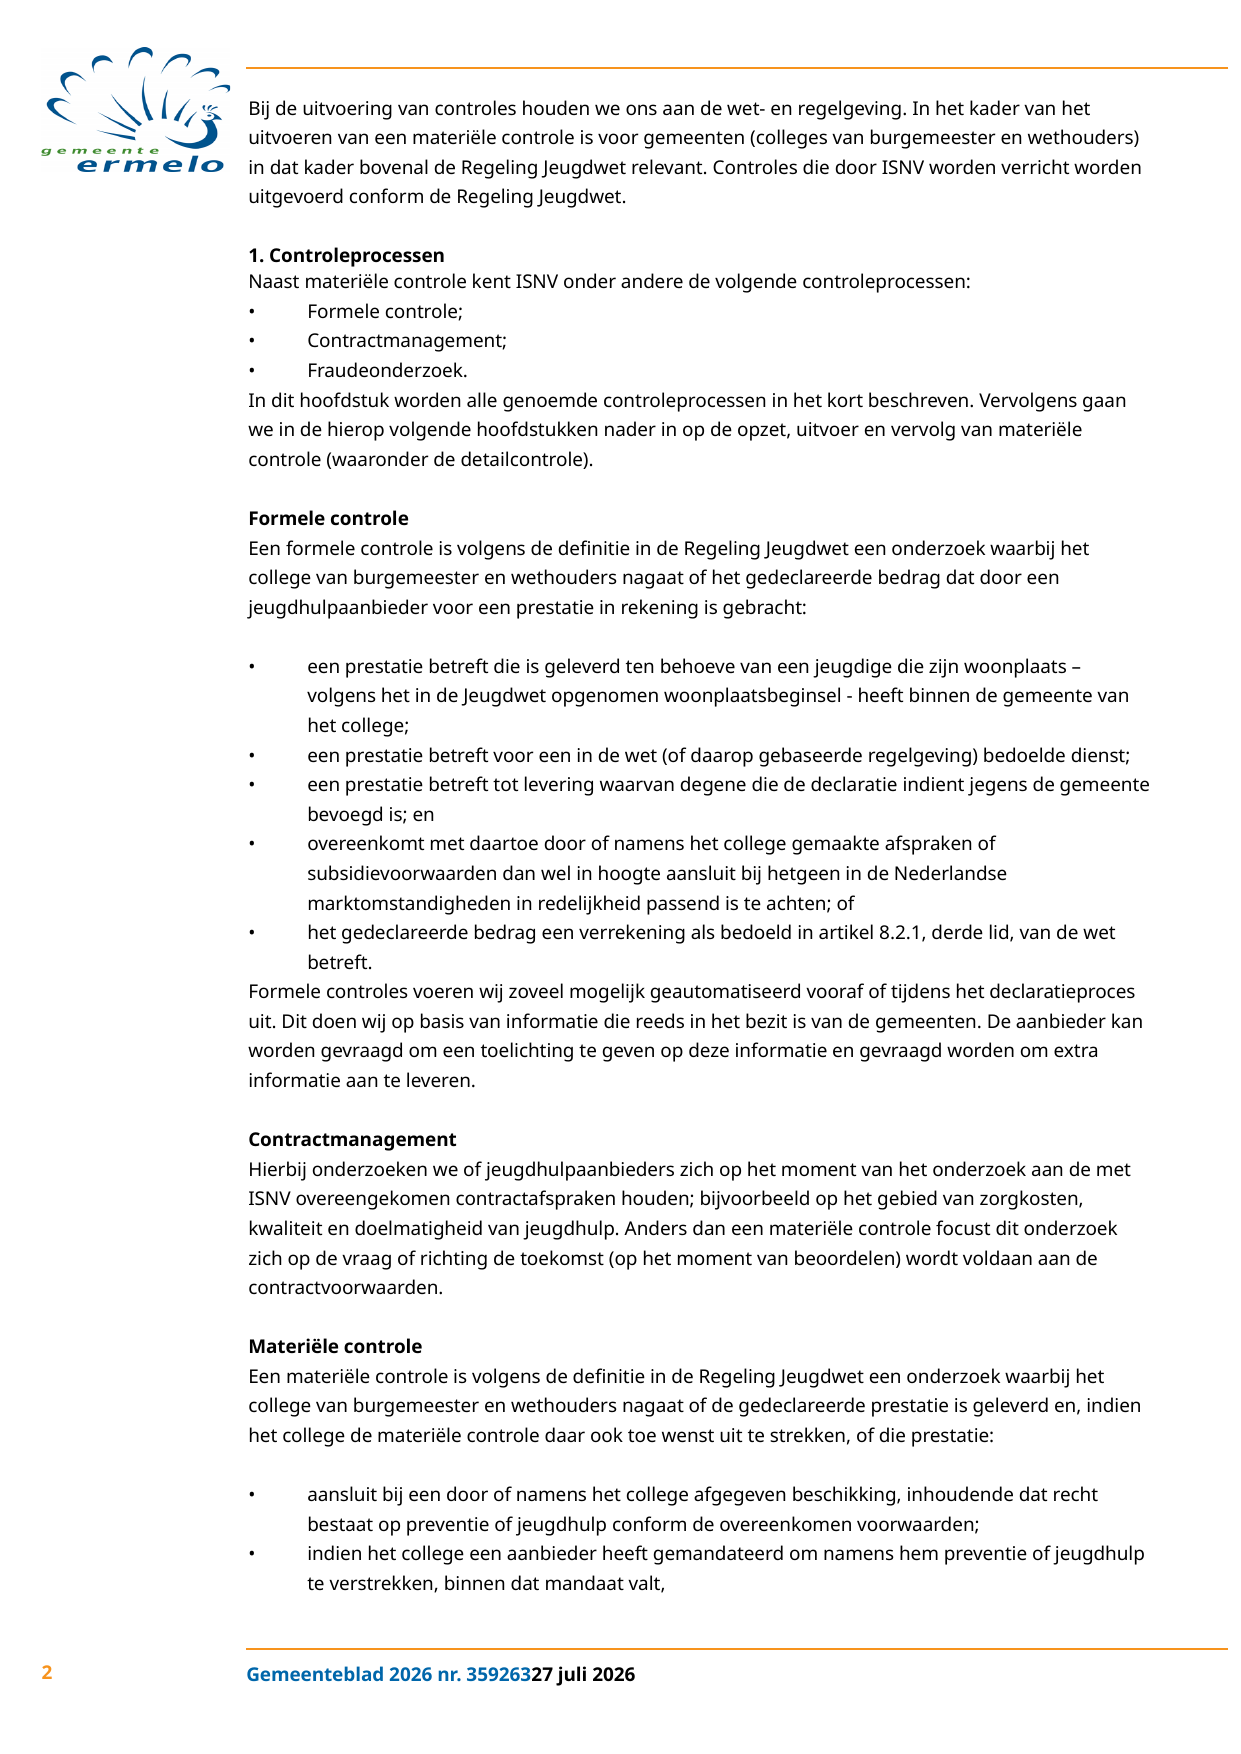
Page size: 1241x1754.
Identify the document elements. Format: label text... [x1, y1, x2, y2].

text Materiële controle [248, 1333, 1152, 1359]
list een prestatie betreft voor een in de wet (of daarop gebaseerde regelgeving) bedoelde dienst; [248, 742, 1152, 767]
list een prestatie betreft die is geleverd ten behoeve van een jeugdige die zijn woonplaats – volgens het in de Jeugdwet opgenomen woonplaatsbeginsel - heeft binnen de gemeente van het college; [248, 653, 1152, 738]
text Formele controles voeren wij zoveel mogelijk geautomatiseerd vooraf of tijdens het declaratieproces uit. Dit doen wij op basis van informatie die reeds in het bezit is van de gemeenten. De aanbieder kan worden gevraagd om een toelichting te geven op deze informatie en gevraagd worden om extra informatie aan te leveren. [248, 978, 1152, 1093]
text 1. Controleprocessen [248, 243, 1152, 268]
list Fraudeonderzoek. [248, 357, 1152, 383]
list het gedeclareerde bedrag een verrekening als bedoeld in artikel 8.2.1, derde lid, van de wet betreft. [248, 919, 1152, 974]
text Contractmanagement [248, 1126, 1152, 1152]
text Hierbij onderzoeken we of jeugdhulpaanbieders zich op het moment van het onderzoek aan de met ISNV overeengekomen contractafspraken houden; bijvoorbeeld op het gebied van zorgkosten, kwaliteit en doelmatigheid van jeugdhulp. Anders dan een materiële controle focust dit onderzoek zich op de vraag of richting de toekomst (op het moment van beoordelen) wordt voldaan aan de contractvoorwaarden. [248, 1156, 1152, 1300]
list een prestatie betreft tot levering waarvan degene die de declaratie indient jegens de gemeente bevoegd is; en [248, 771, 1152, 827]
picture [41, 47, 231, 172]
list Contractmanagement; [248, 328, 1152, 353]
text Een formele controle is volgens de definitie in de Regeling Jeugdwet een onderzoek waarbij het college van burgemeester en wethouders nagaat of het gedeclareerde bedrag dat door een jeugdhulpaanbieder voor een prestatie in rekening is gebracht: [248, 535, 1152, 619]
list Formele controle; [248, 298, 1152, 324]
text In dit hoofdstuk worden alle genoemde controleprocessen in het kort beschreven. Vervolgens gaan we in de hierop volgende hoofdstukken nader in op de opzet, uitvoer en vervolg van materiële controle (waaronder de detailcontrole). [248, 387, 1152, 472]
list overeenkomt met daartoe door of namens het college gemaakte afspraken of subsidievoorwaarden dan wel in hoogte aansluit bij hetgeen in de Nederlandse marktomstandigheden in redelijkheid passend is te achten; of [248, 831, 1152, 915]
text Een materiële controle is volgens de definitie in de Regeling Jeugdwet een onderzoek waarbij het college van burgemeester en wethouders nagaat of de gedeclareerde prestatie is geleverd en, indien het college de materiële controle daar ook toe wenst uit te strekken, of die prestatie: [248, 1363, 1152, 1448]
text Formele controle [248, 505, 1152, 531]
list indien het college een aanbieder heeft gemandateerd om namens hem preventie of jeugdhulp te verstrekken, binnen dat mandaat valt, [248, 1541, 1152, 1596]
text Bij de uitvoering van controles houden we ons aan de wet- en regelgeving. In het kader van het uitvoeren van een materiële controle is voor gemeenten (colleges van burgemeester en wethouders) in dat kader bovenal de Regeling Jeugdwet relevant. Controles die door ISNV worden verricht worden uitgevoerd conform de Regeling Jeugdwet. [248, 95, 1152, 209]
list aansluit bij een door of namens het college afgegeven beschikking, inhoudende dat recht bestaat op preventie of jeugdhulp conform de overeenkomen voorwaarden; [248, 1481, 1152, 1537]
text Naast materiële controle kent ISNV onder andere de volgende controleprocessen: [248, 268, 1152, 294]
